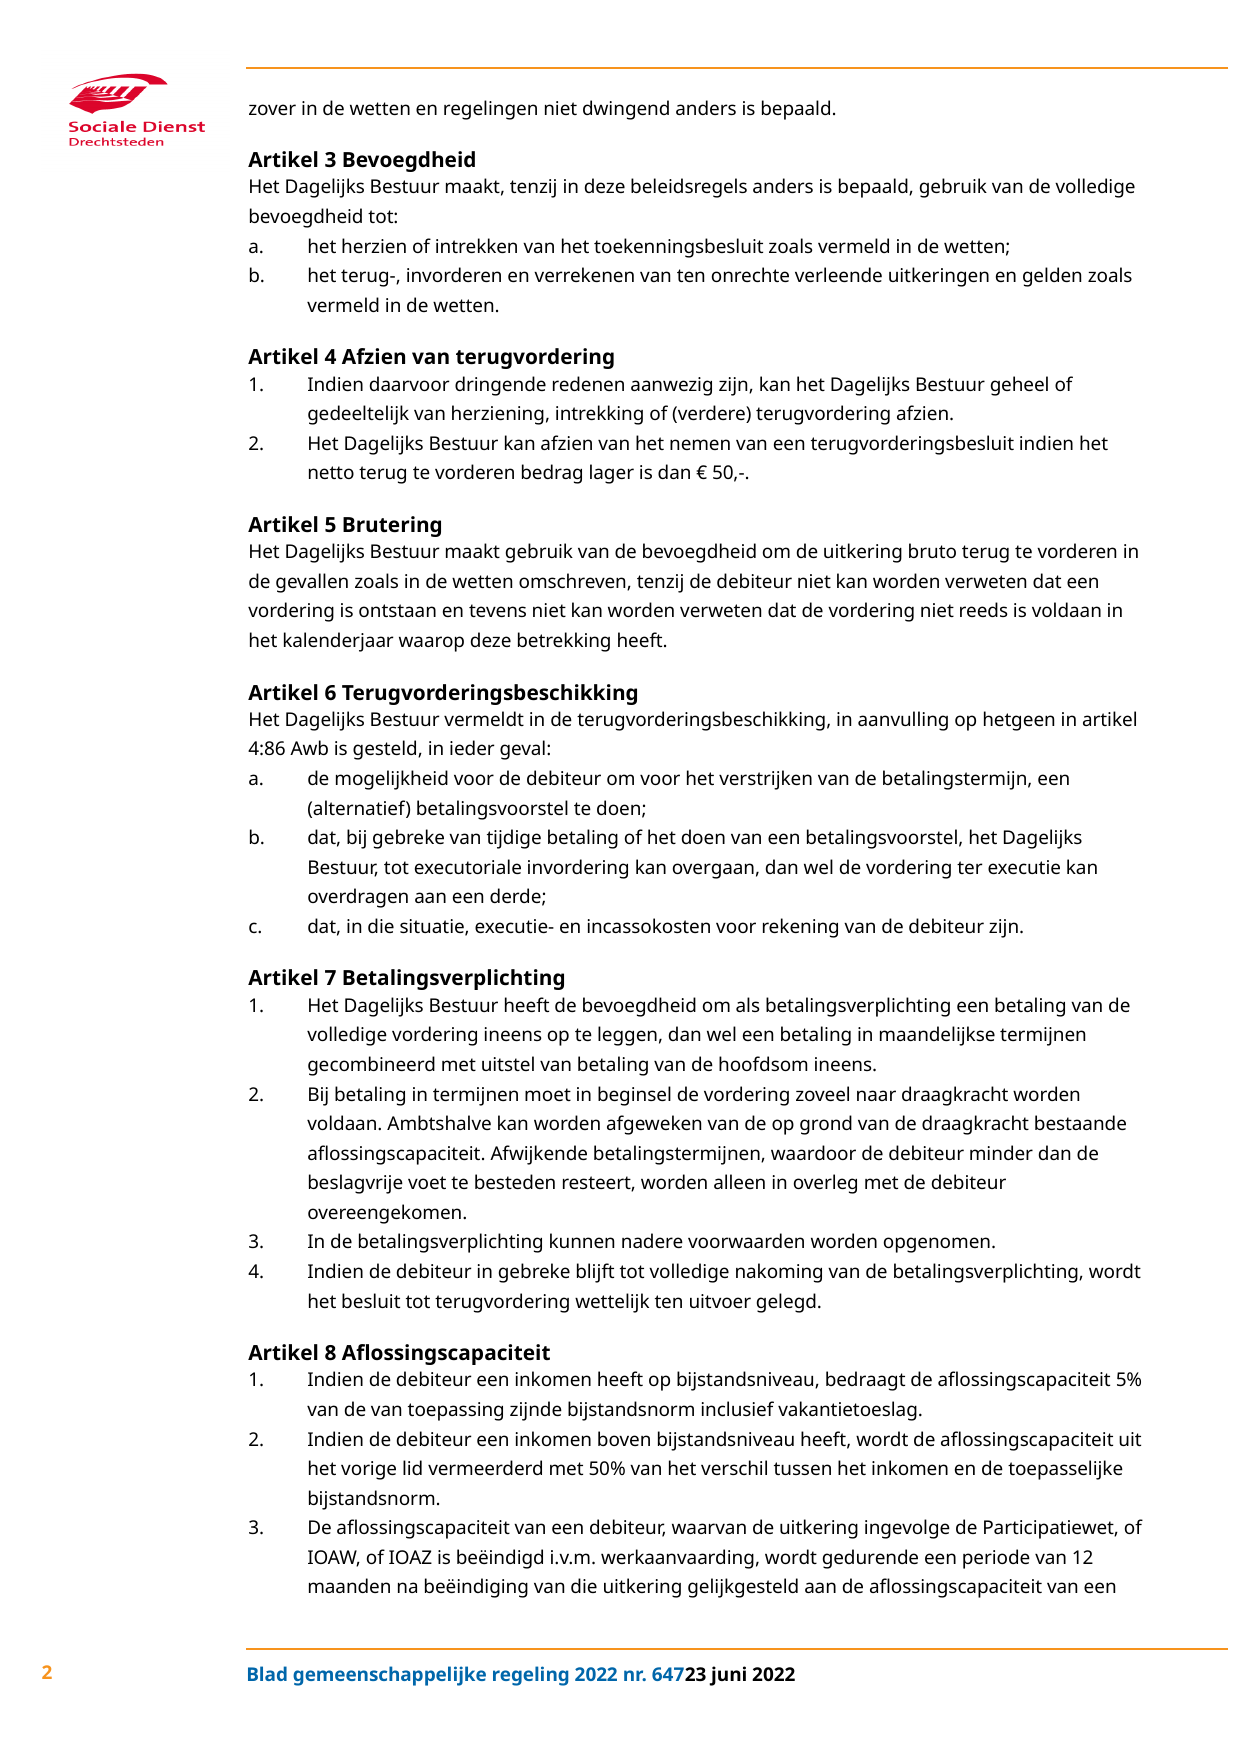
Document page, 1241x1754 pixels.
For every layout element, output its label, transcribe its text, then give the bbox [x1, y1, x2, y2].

picture [41, 47, 231, 172]
list Het Dagelijks Bestuur kan afzien van het nemen van een terugvorderingsbesluit indien het netto terug te vorderen bedrag lager is dan € 50,-. [248, 430, 1152, 485]
text Artikel 4 Afzien van terugvordering [248, 342, 1152, 371]
list het terug-, invorderen en verrekenen van ten onrechte verleende uitkeringen en gelden zoals vermeld in de wetten. [248, 262, 1152, 318]
text Artikel 8 Aflossingscapaciteit [248, 1338, 1152, 1367]
text zover in de wetten en regelingen niet dwingend anders is bepaald. [248, 95, 1152, 121]
list Indien de debiteur een inkomen heeft op bijstandsniveau, bedraagt de aflossingscapaciteit 5% van de van toepassing zijnde bijstandsnorm inclusief vakantietoeslag. [248, 1367, 1152, 1422]
list De aflossingscapaciteit van een debiteur, waarvan de uitkering ingevolge de Participatiewet, of IOAW, of IOAZ is beëindigd i.v.m. werkaanvaarding, wordt gedurende een periode van 12 maanden na beëindiging van die uitkering gelijkgesteld aan de aflossingscapaciteit van een [248, 1514, 1152, 1599]
list het herzien of intrekken van het toekenningsbesluit zoals vermeld in de wetten; [248, 233, 1152, 258]
text Artikel 5 Brutering [248, 510, 1152, 538]
list Indien de debiteur in gebreke blijft tot volledige nakoming van de betalingsverplichting, wordt het besluit tot terugvordering wettelijk ten uitvoer gelegd. [248, 1258, 1152, 1313]
list In de betalingsverplichting kunnen nadere voorwaarden worden opgenomen. [248, 1229, 1152, 1254]
text Het Dagelijks Bestuur maakt gebruik van de bevoegdheid om de uitkering bruto terug te vorderen in de gevallen zoals in de wetten omschreven, tenzij de debiteur niet kan worden verweten dat een vordering is ontstaan en tevens niet kan worden verweten dat de vordering niet reeds is voldaan in het kalenderjaar waarop deze betrekking heeft. [248, 538, 1152, 653]
list Het Dagelijks Bestuur heeft de bevoegdheid om als betalingsverplichting een betaling van de volledige vordering ineens op te leggen, dan wel een betaling in maandelijkse termijnen gecombineerd met uitstel van betaling van de hoofdsom ineens. [248, 992, 1152, 1077]
text Het Dagelijks Bestuur maakt, tenzij in deze beleidsregels anders is bepaald, gebruik van de volledige bevoegdheid tot: [248, 174, 1152, 229]
text Het Dagelijks Bestuur vermeldt in de terugvorderingsbeschikking, in aanvulling op hetgeen in artikel 4:86 Awb is gesteld, in ieder geval: [248, 706, 1152, 761]
text Artikel 7 Betalingsverplichting [248, 963, 1152, 992]
list dat, bij gebreke van tijdige betaling of het doen van een betalingsvoorstel, het Dagelijks Bestuur, tot executoriale invordering kan overgaan, dan wel de vordering ter executie kan overdragen aan een derde; [248, 824, 1152, 909]
text Artikel 6 Terugvorderingsbeschikking [248, 678, 1152, 706]
list de mogelijkheid voor de debiteur om voor het verstrijken van de betalingstermijn, een (alternatief) betalingsvoorstel te doen; [248, 765, 1152, 821]
list Bij betaling in termijnen moet in beginsel de vordering zoveel naar draagkracht worden voldaan. Ambtshalve kan worden afgeweken van de op grond van de draagkracht bestaande aflossingscapaciteit. Afwijkende betalingstermijnen, waardoor de debiteur minder dan de beslagvrije voet te besteden resteert, worden alleen in overleg met de debiteur overeengekomen. [248, 1081, 1152, 1225]
list Indien daarvoor dringende redenen aanwezig zijn, kan het Dagelijks Bestuur geheel of gedeeltelijk van herziening, intrekking of (verdere) terugvordering afzien. [248, 371, 1152, 426]
list dat, in die situatie, executie- en incassokosten voor rekening van de debiteur zijn. [248, 913, 1152, 939]
text Artikel 3 Bevoegdheid [248, 145, 1152, 174]
list Indien de debiteur een inkomen boven bijstandsniveau heeft, wordt de aflossingscapaciteit uit het vorige lid vermeerderd met 50% van het verschil tussen het inkomen en de toepasselijke bijstandsnorm. [248, 1426, 1152, 1511]
